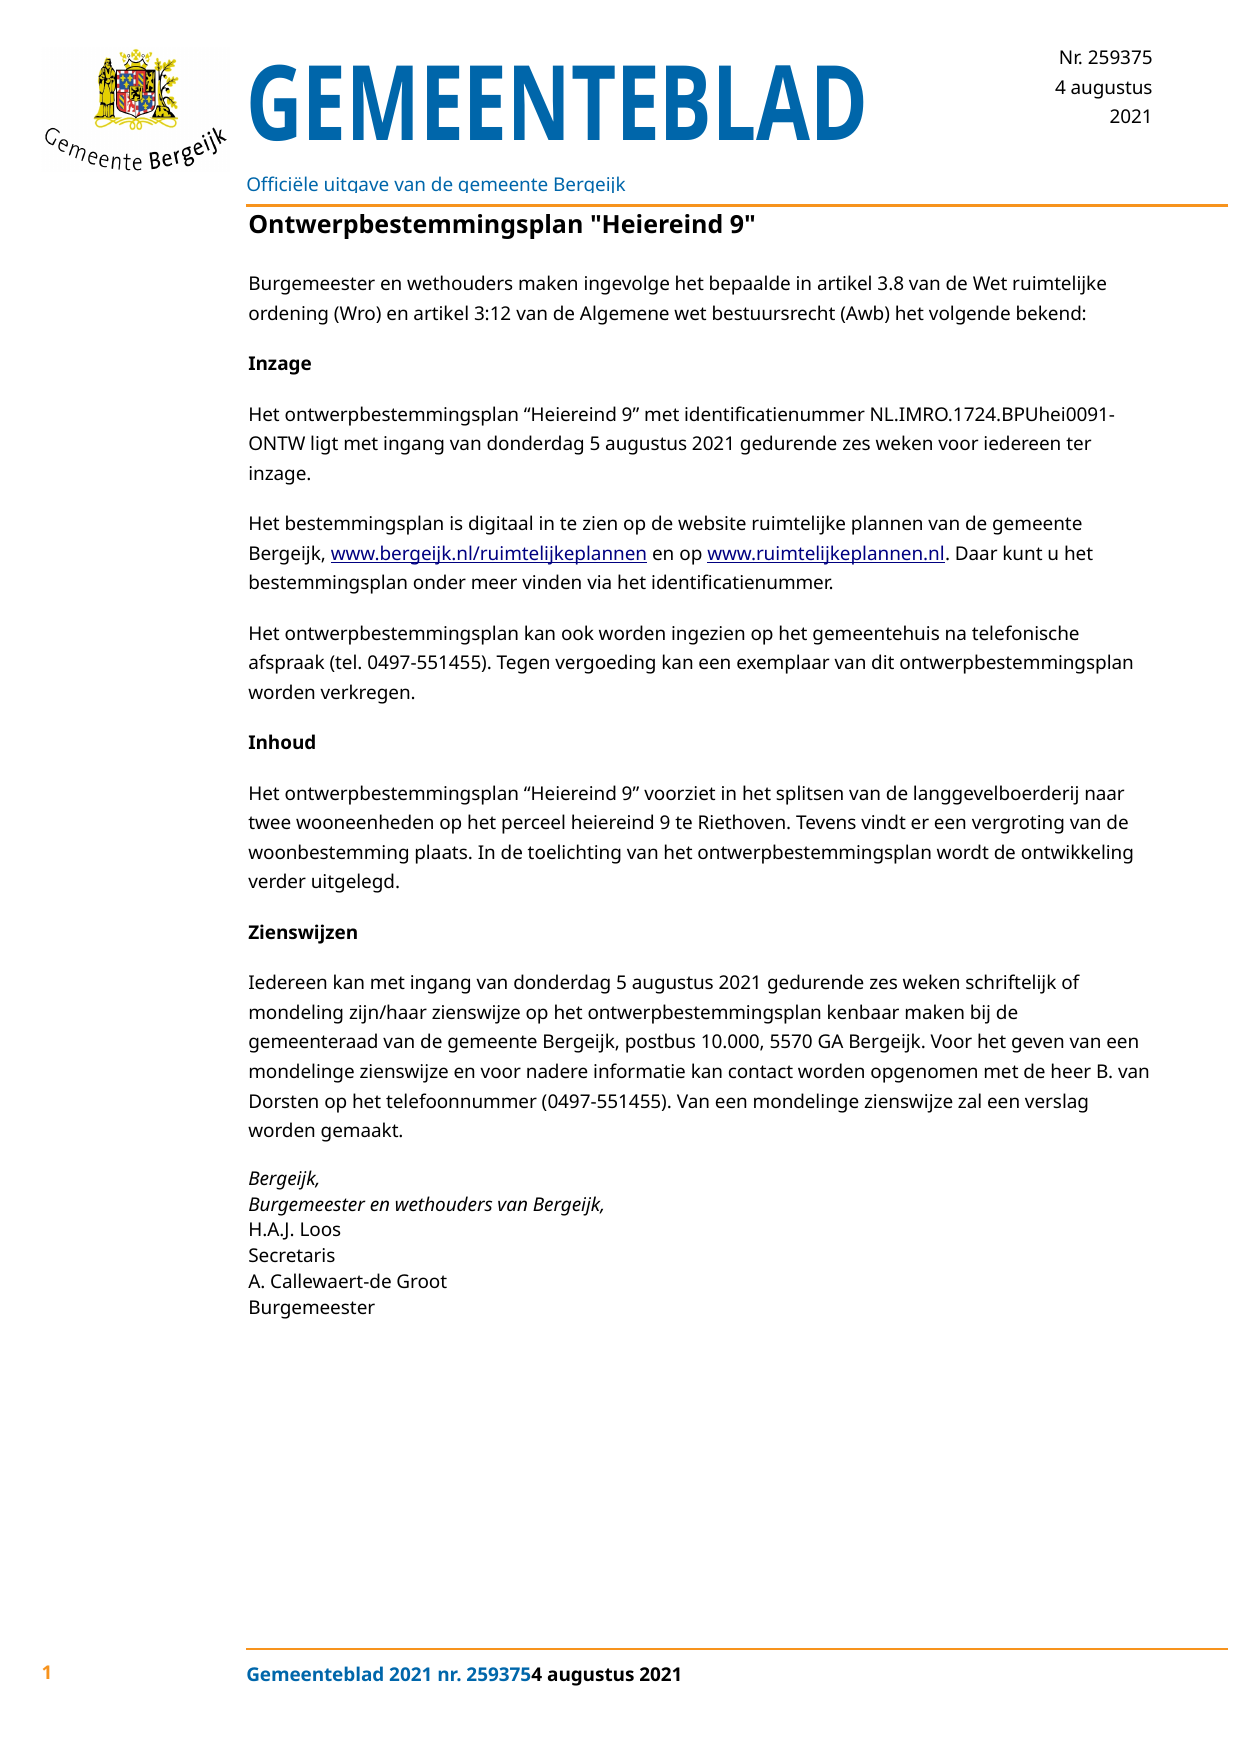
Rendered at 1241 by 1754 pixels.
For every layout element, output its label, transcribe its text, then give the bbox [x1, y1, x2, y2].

text Iedereen kan met ingang van donderdag 5 augustus 2021 gedurende zes weken schriftelijk of mondeling zijn/haar zienswijze op het ontwerpbestemmingsplan kenbaar maken bij de gemeenteraad van de gemeente Bergeijk, postbus 10.000, 5570 GA Bergeijk. Voor het geven van een mondelinge zienswijze en voor nadere informatie kan contact worden opgenomen met de heer B. van Dorsten op het telefoonnummer (0497-551455). Van een mondelinge zienswijze zal een verslag worden gemaakt. [248, 969, 1152, 1143]
text Bergeijk, [248, 1165, 1152, 1191]
text Het ontwerpbestemmingsplan “Heiereind 9” voorziet in het splitsen van de langgevelboerderij naar twee wooneenheden op het perceel heiereind 9 te Riethoven. Tevens vindt er een vergroting van de woonbestemming plaats. In de toelichting van het ontwerpbestemmingsplan wordt de ontwikkeling verder uitgelegd. [248, 780, 1152, 894]
text Burgemeester en wethouders maken ingevolge het bepaalde in artikel 3.8 van de Wet ruimtelijke ordening (Wro) en artikel 3:12 van de Algemene wet bestuursrecht (Awb) het volgende bekend: [248, 270, 1152, 326]
text Inzage [248, 350, 1152, 376]
text Het bestemmingsplan is digitaal in te zien op de website ruimtelijke plannen van de gemeente Bergeijk, www.bergeijk.nl/ruimtelijkeplannen en op www.ruimtelijkeplannen.nl. Daar kunt u het bestemmingsplan onder meer vinden via het identificatienummer. [248, 510, 1152, 595]
text H.A.J. Loos [248, 1217, 1152, 1242]
text Inhoud [248, 729, 1152, 755]
text Zienswijzen [248, 919, 1152, 945]
text Burgemeester [248, 1294, 1152, 1319]
text Het ontwerpbestemmingsplan kan ook worden ingezien op het gemeentehuis na telefonische afspraak (tel. 0497-551455). Tegen vergoeding kan een exemplaar van dit ontwerpbestemmingsplan worden verkregen. [248, 620, 1152, 705]
text A. Callewaert-de Groot [248, 1268, 1152, 1294]
picture [41, 47, 231, 172]
text Burgemeester en wethouders van Bergeijk, [248, 1191, 1152, 1217]
text Het ontwerpbestemmingsplan “Heiereind 9” met identificatienummer NL.IMRO.1724.BPUhei0091-ONTW ligt met ingang van donderdag 5 augustus 2021 gedurende zes weken voor iedereen ter inzage. [248, 401, 1152, 486]
text Ontwerpbestemmingsplan "Heiereind 9" [248, 207, 1152, 241]
text Secretaris [248, 1242, 1152, 1268]
